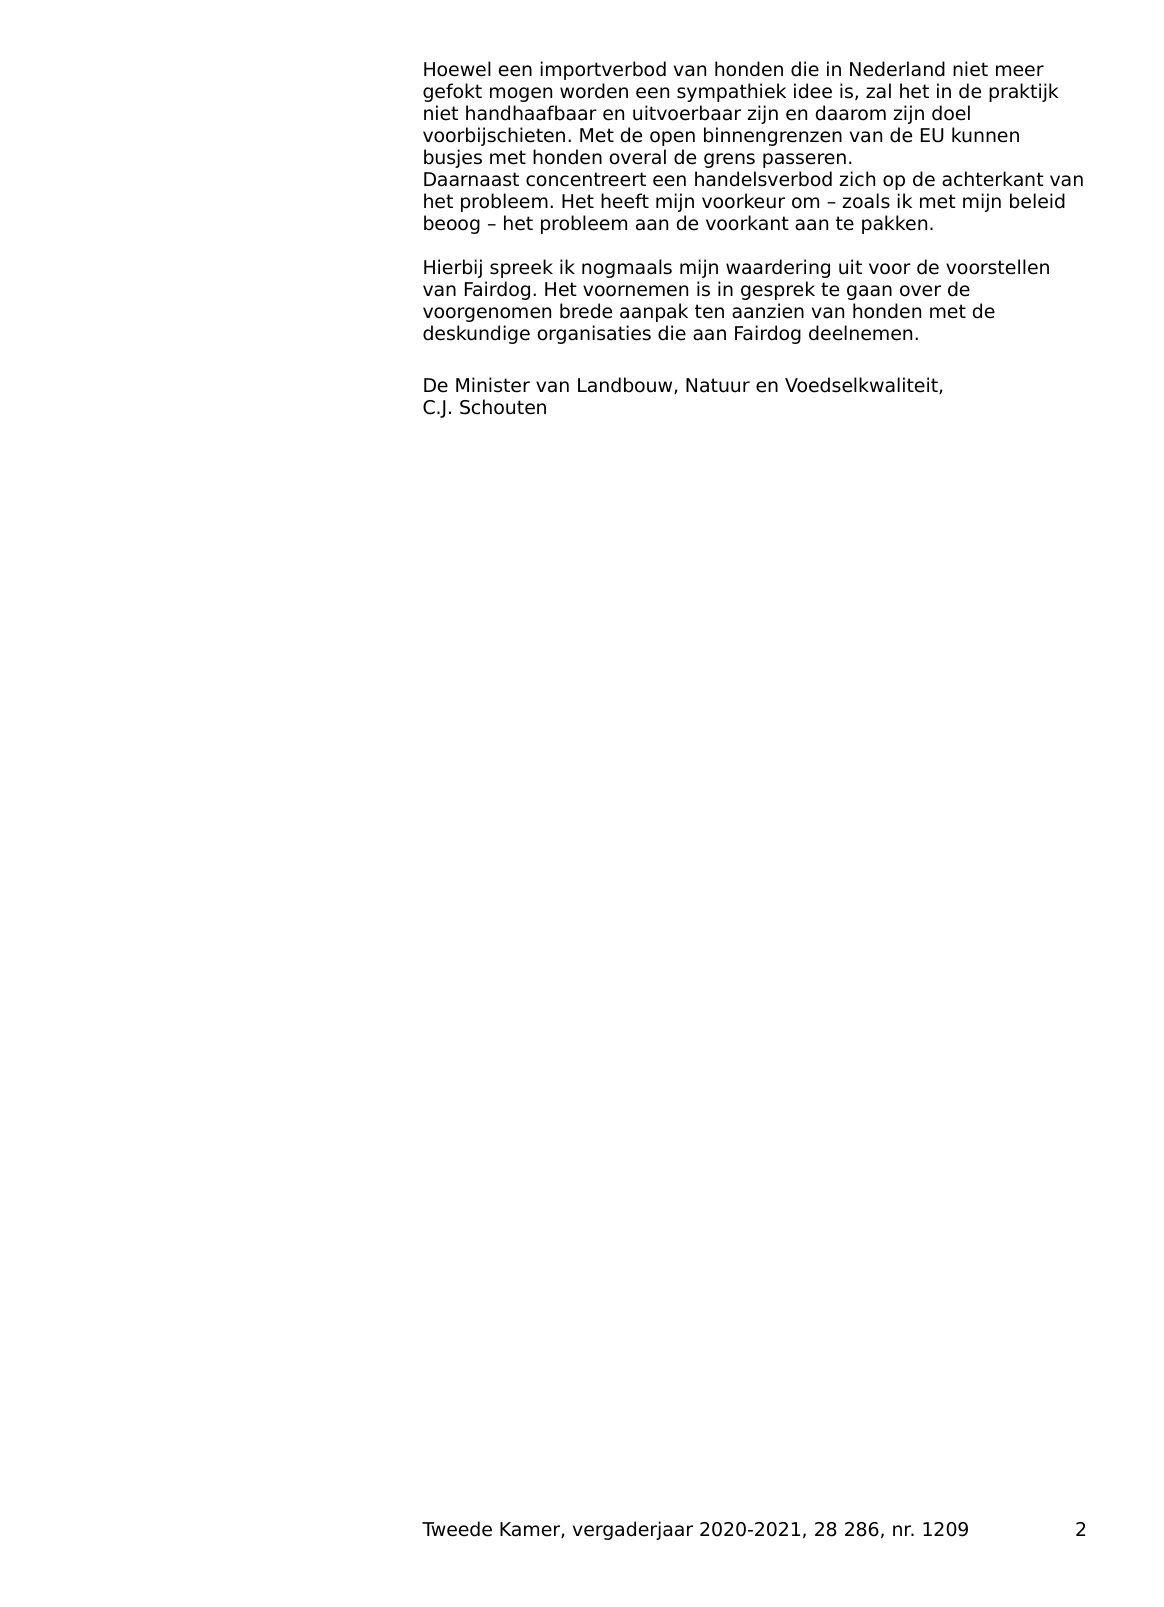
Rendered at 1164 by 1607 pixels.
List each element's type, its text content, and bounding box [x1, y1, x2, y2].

text De Minister van Landbouw, Natuur en Voedselkwaliteit, C.J. Schouten [422, 375, 1087, 419]
text Hoewel een importverbod van honden die in Nederland niet meer gefokt mogen worden een sympathiek idee is, zal het in de praktijk niet handhaafbaar en uitvoerbaar zijn en daarom zijn doel voorbijschieten. Met de open binnengrenzen van de EU kunnen busjes met honden overal de grens passeren. [422, 59, 1087, 169]
text Hierbij spreek ik nogmaals mijn waardering uit voor de voorstellen van Fairdog. Het voornemen is in gesprek te gaan over de voorgenomen brede aanpak ten aanzien van honden met de deskundige organisaties die aan Fairdog deelnemen. [422, 257, 1087, 345]
text Daarnaast concentreert een handelsverbod zich op de achterkant van het probleem. Het heeft mijn voorkeur om – zoals ik met mijn beleid beoog – het probleem aan de voorkant aan te pakken. [422, 169, 1087, 235]
